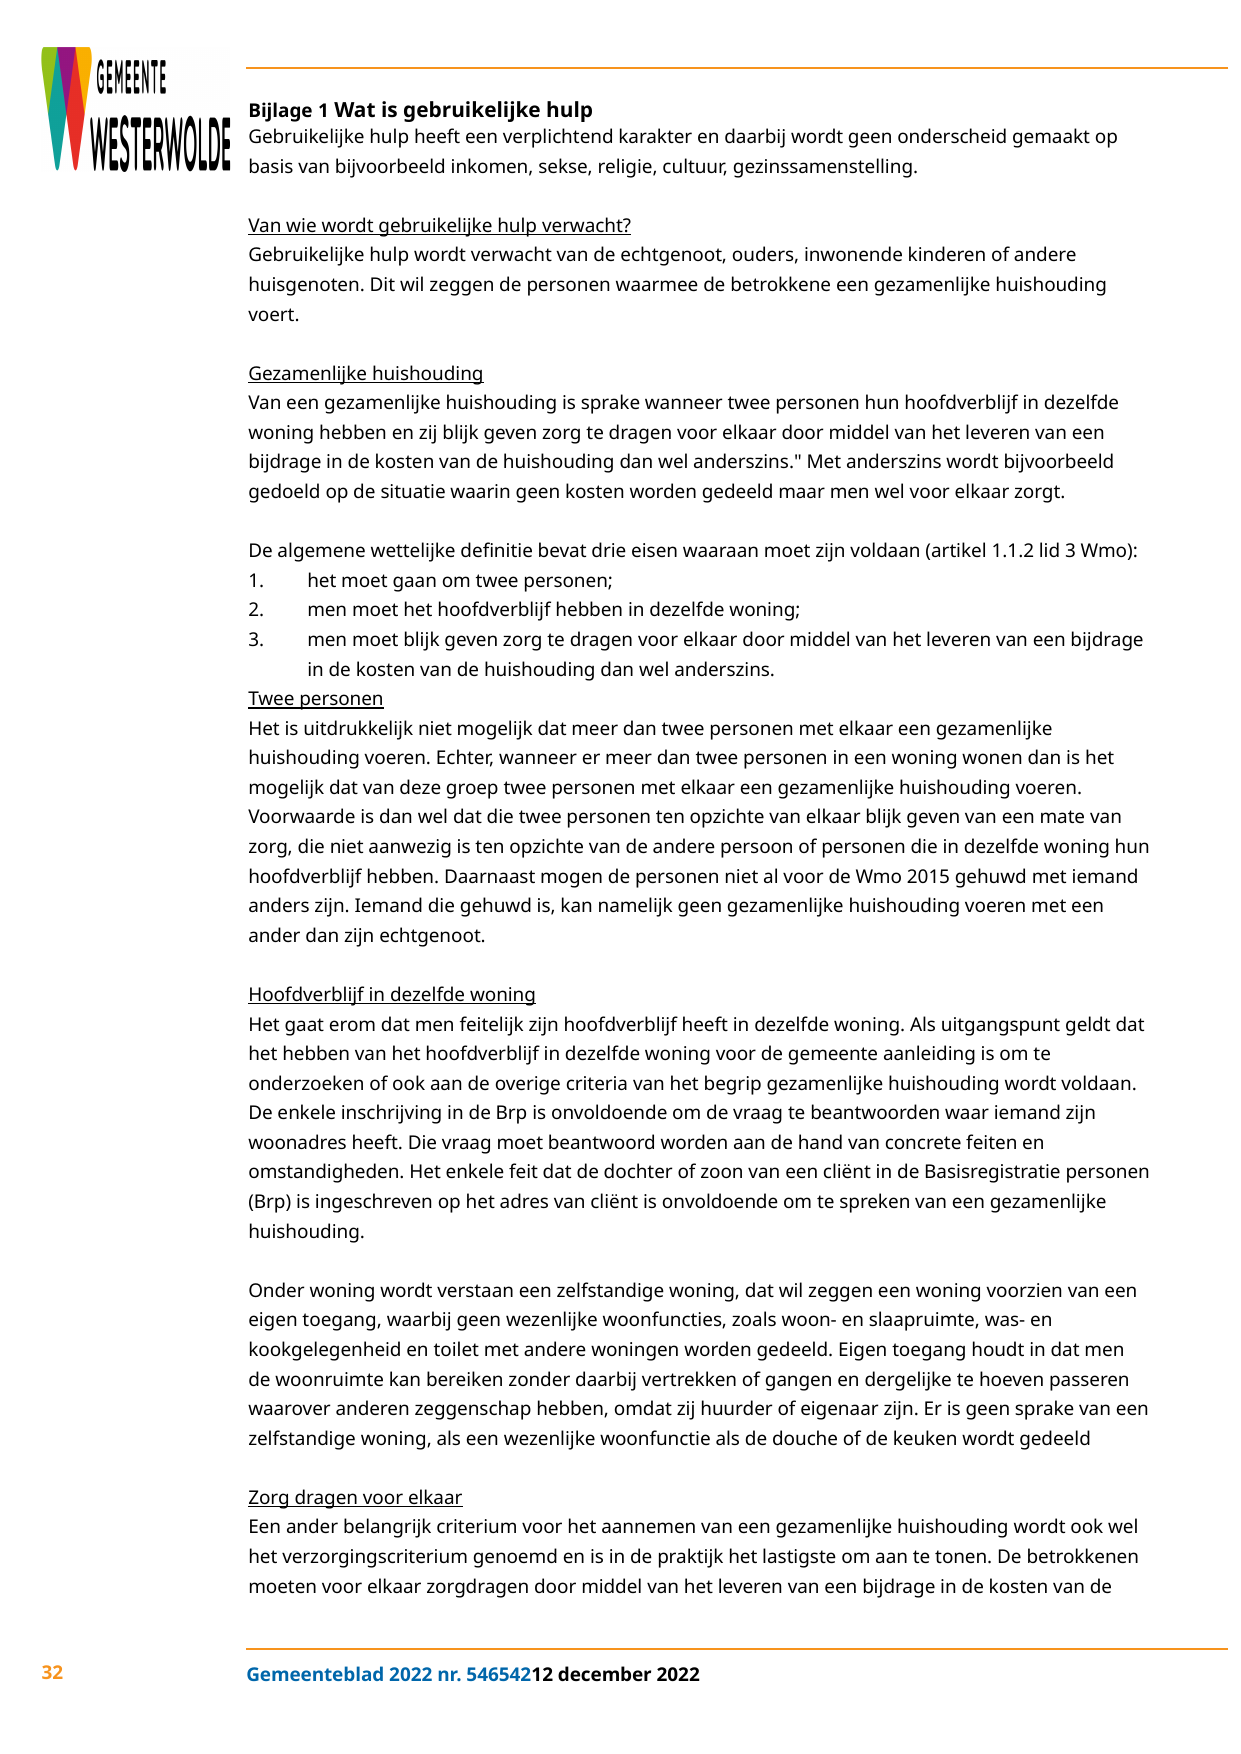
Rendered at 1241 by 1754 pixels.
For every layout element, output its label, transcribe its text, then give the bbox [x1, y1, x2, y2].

text Van een gezamenlijke huishouding is sprake wanneer twee personen hun hoofdverblijf in dezelfde woning hebben en zij blijk geven zorg te dragen voor elkaar door middel van het leveren van een bijdrage in de kosten van de huishouding dan wel anderszins." Met anderszins wordt bijvoorbeeld gedoeld op de situatie waarin geen kosten worden gedeeld maar men wel voor elkaar zorgt. [248, 389, 1152, 504]
text Onder woning wordt verstaan een zelfstandige woning, dat wil zeggen een woning voorzien van een eigen toegang, waarbij geen wezenlijke woonfuncties, zoals woon- en slaapruimte, was- en kookgelegenheid en toilet met andere woningen worden gedeeld. Eigen toegang houdt in dat men de woonruimte kan bereiken zonder daarbij vertrekken of gangen en dergelijke te hoeven passeren waarover anderen zeggenschap hebben, omdat zij huurder of eigenaar zijn. Er is geen sprake van een zelfstandige woning, als een wezenlijke woonfunctie als de douche of de keuken wordt gedeeld [248, 1277, 1152, 1451]
text Het gaat erom dat men feitelijk zijn hoofdverblijf heeft in dezelfde woning. Als uitgangspunt geldt dat het hebben van het hoofdverblijf in dezelfde woning voor de gemeente aanleiding is om te onderzoeken of ook aan de overige criteria van het begrip gezamenlijke huishouding wordt voldaan. [248, 1011, 1152, 1096]
text Gezamenlijke huishouding [248, 360, 1152, 386]
text De algemene wettelijke definitie bevat drie eisen waaraan moet zijn voldaan (artikel 1.1.2 lid 3 Wmo): [248, 537, 1152, 563]
text Zorg dragen voor elkaar [248, 1484, 1152, 1510]
text Een ander belangrijk criterium voor het aannemen van een gezamenlijke huishouding wordt ook wel het verzorgingscriterium genoemd en is in de praktijk het lastigste om aan te tonen. De betrokkenen moeten voor elkaar zorgdragen door middel van het leveren van een bijdrage in de kosten van de [248, 1514, 1152, 1599]
text Van wie wordt gebruikelijke hulp verwacht? [248, 212, 1152, 238]
text Gebruikelijke hulp heeft een verplichtend karakter en daarbij wordt geen onderscheid gemaakt op basis van bijvoorbeeld inkomen, sekse, religie, cultuur, gezinssamenstelling. [248, 123, 1152, 179]
text Bijlage 1 Wat is gebruikelijke hulp [248, 95, 1152, 123]
picture [41, 47, 231, 172]
text De enkele inschrijving in de Brp is onvoldoende om de vraag te beantwoorden waar iemand zijn woonadres heeft. Die vraag moet beantwoord worden aan de hand van concrete feiten en omstandigheden. Het enkele feit dat de dochter of zoon van een cliënt in de Basisregistratie personen (Brp) is ingeschreven op het adres van cliënt is onvoldoende om te spreken van een gezamenlijke huishouding. [248, 1099, 1152, 1244]
list het moet gaan om twee personen; [248, 567, 1152, 593]
text Twee personen [248, 685, 1152, 711]
text Hoofdverblijf in dezelfde woning [248, 981, 1152, 1007]
text Het is uitdrukkelijk niet mogelijk dat meer dan twee personen met elkaar een gezamenlijke huishouding voeren. Echter, wanneer er meer dan twee personen in een woning wonen dan is het mogelijk dat van deze groep twee personen met elkaar een gezamenlijke huishouding voeren. Voorwaarde is dan wel dat die twee personen ten opzichte van elkaar blijk geven van een mate van zorg, die niet aanwezig is ten opzichte van de andere persoon of personen die in dezelfde woning hun hoofdverblijf hebben. Daarnaast mogen de personen niet al voor de Wmo 2015 gehuwd met iemand anders zijn. Iemand die gehuwd is, kan namelijk geen gezamenlijke huishouding voeren met een ander dan zijn echtgenoot. [248, 715, 1152, 948]
list men moet het hoofdverblijf hebben in dezelfde woning; [248, 597, 1152, 622]
list men moet blijk geven zorg te dragen voor elkaar door middel van het leveren van een bijdrage in de kosten van de huishouding dan wel anderszins. [248, 626, 1152, 682]
text Gebruikelijke hulp wordt verwacht van de echtgenoot, ouders, inwonende kinderen of andere huisgenoten. Dit wil zeggen de personen waarmee de betrokkene een gezamenlijke huishouding voert. [248, 242, 1152, 327]
